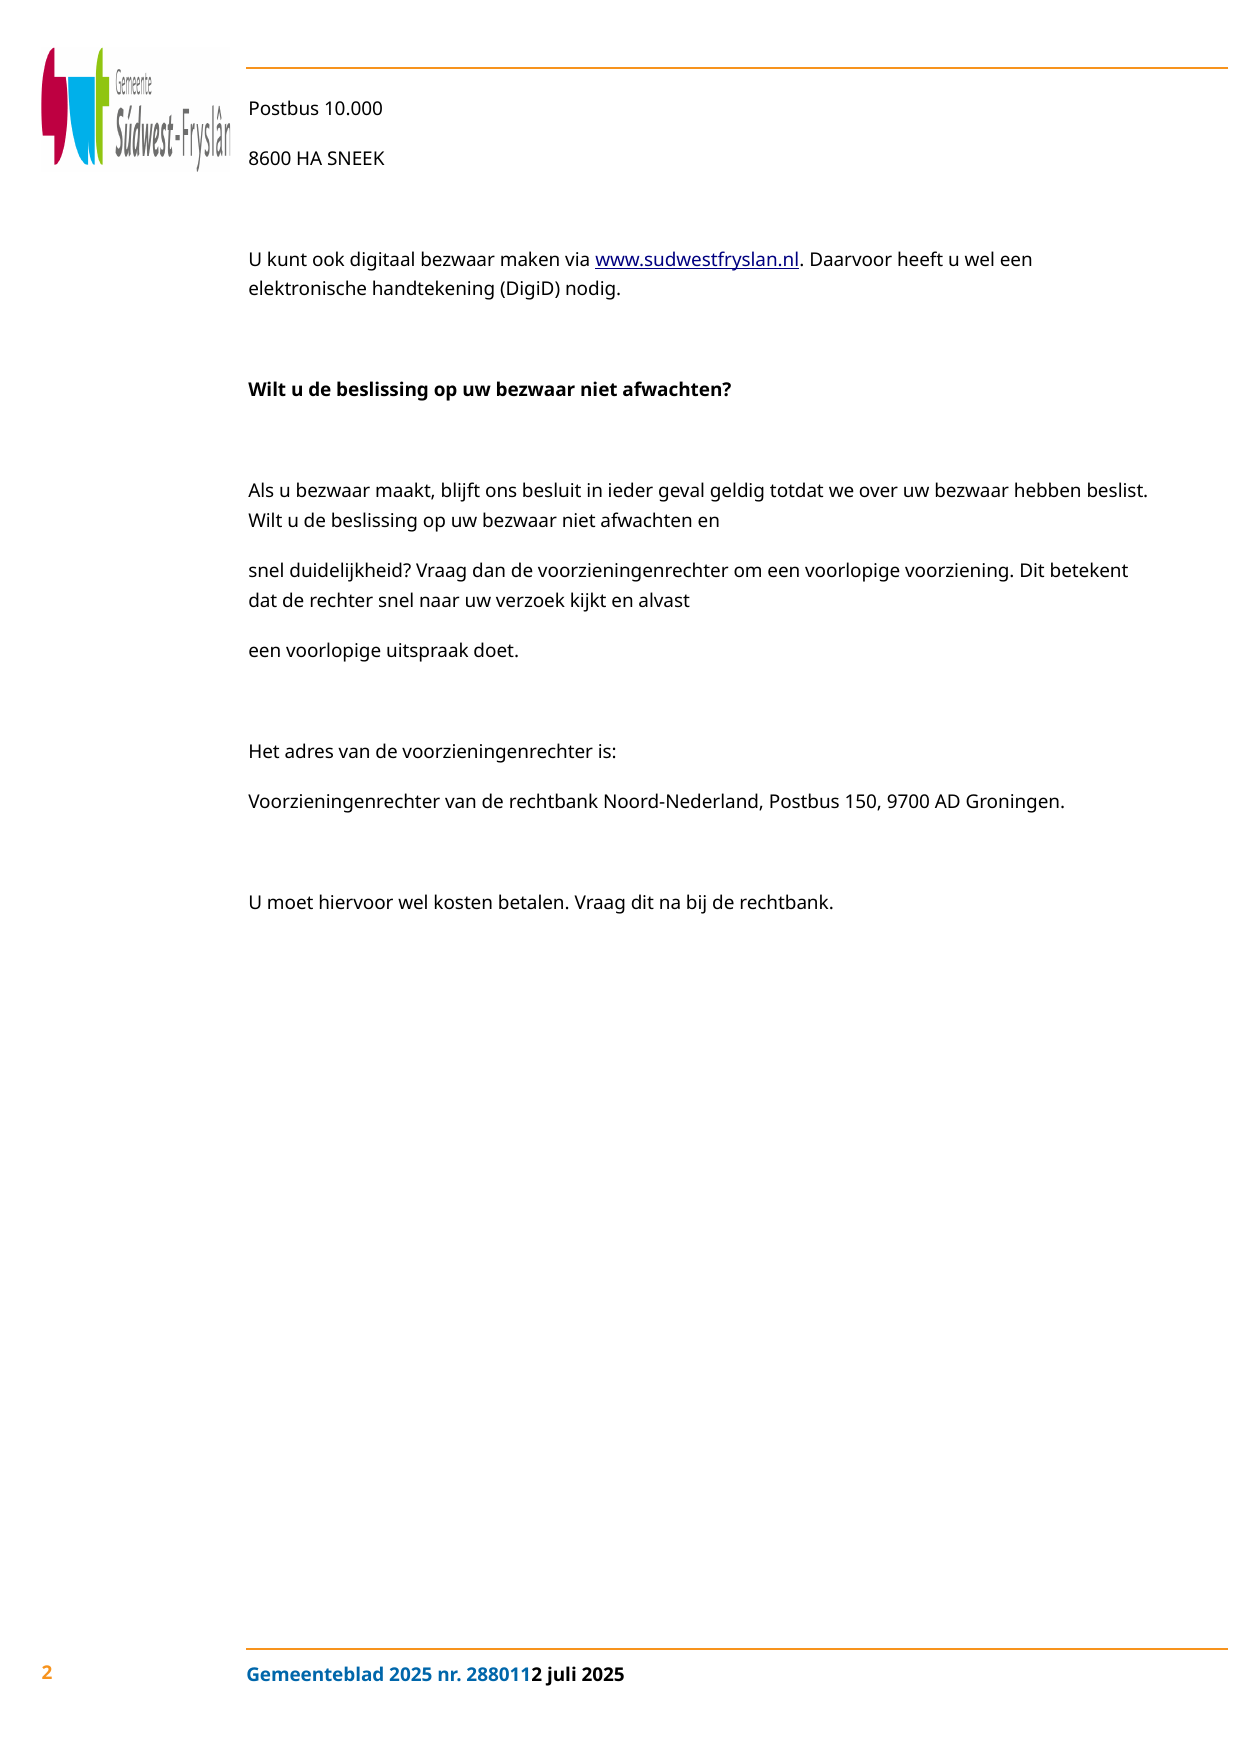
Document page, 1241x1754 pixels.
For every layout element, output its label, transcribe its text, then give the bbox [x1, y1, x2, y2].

text U kunt ook digitaal bezwaar maken via www.sudwestfryslan.nl. Daarvoor heeft u wel een elektronische handtekening (DigiD) nodig. [248, 246, 1152, 301]
text snel duidelijkheid? Vraag dan de voorzieningenrechter om een voorlopige voorziening. Dit betekent dat de rechter snel naar uw verzoek kijkt en alvast [248, 557, 1152, 613]
text Wilt u de beslissing op uw bezwaar niet afwachten? [248, 376, 1152, 402]
picture [41, 47, 231, 172]
text Voorzieningenrechter van de rechtbank Noord-Nederland, Postbus 150, 9700 AD Groningen. [248, 788, 1152, 814]
text Als u bezwaar maakt, blijft ons besluit in ieder geval geldig totdat we over uw bezwaar hebben beslist. Wilt u de beslissing op uw bezwaar niet afwachten en [248, 477, 1152, 533]
text U moet hiervoor wel kosten betalen. Vraag dit na bij de rechtbank. [248, 889, 1152, 915]
text 8600 HA SNEEK [248, 145, 1152, 171]
text Het adres van de voorzieningenrechter is: [248, 738, 1152, 764]
text Postbus 10.000 [248, 95, 1152, 121]
text een voorlopige uitspraak doet. [248, 637, 1152, 663]
